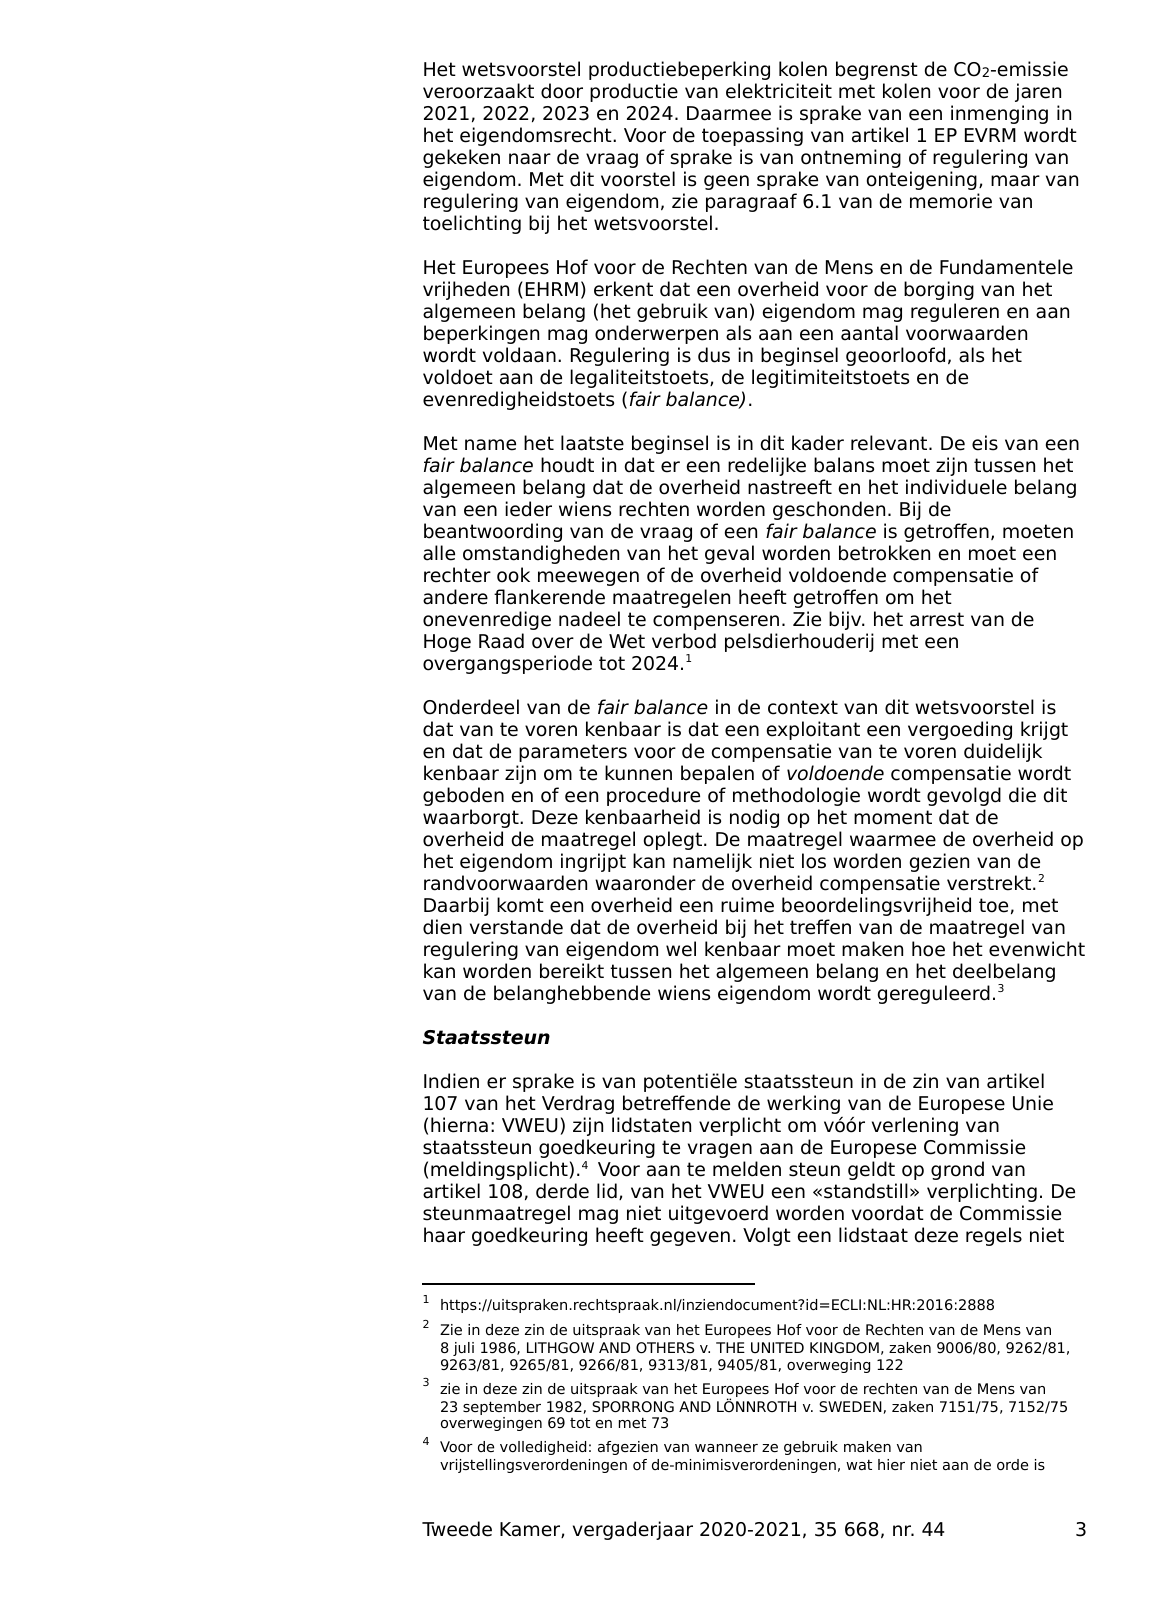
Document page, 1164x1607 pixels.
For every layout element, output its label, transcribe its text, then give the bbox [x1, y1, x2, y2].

text Onderdeel van de fair balance in de context van dit wetsvoorstel is dat van te voren kenbaar is dat een exploitant een vergoeding krijgt en dat de parameters voor de compensatie van te voren duidelijk kenbaar zijn om te kunnen bepalen of voldoende compensatie wordt geboden en of een procedure of methodologie wordt gevolgd die dit waarborgt. Deze kenbaarheid is nodig op het moment dat de overheid de maatregel oplegt. De maatregel waarmee de overheid op het eigendom ingrijpt kan namelijk niet los worden gezien van de randvoorwaarden waaronder de overheid compensatie verstrekt. Daarbij komt een overheid een ruime beoordelingsvrijheid toe, met dien verstande dat de overheid bij het treffen van de maatregel van regulering van eigendom wel kenbaar moet maken hoe het evenwicht kan worden bereikt tussen het algemeen belang en het deelbelang van de belanghebbende wiens eigendom wordt gereguleerd. [422, 697, 1087, 1005]
subtitle Staatssteun [422, 1027, 1087, 1049]
text Het wetsvoorstel productiebeperking kolen begrenst de CO2-emissie veroorzaakt door productie van elektriciteit met kolen voor de jaren 2021, 2022, 2023 en 2024. Daarmee is sprake van een inmenging in het eigendomsrecht. Voor de toepassing van artikel 1 EP EVRM wordt gekeken naar de vraag of sprake is van ontneming of regulering van eigendom. Met dit voorstel is geen sprake van onteigening, maar van regulering van eigendom, zie paragraaf 6.1 van de memorie van toelichting bij het wetsvoorstel. [422, 59, 1087, 235]
text Voor de volledigheid: afgezien van wanneer ze gebruik maken van vrijstellingsverordeningen of de-minimisverordeningen, wat hier niet aan de orde is [422, 1435, 1087, 1474]
text https://uitspraken.rechtspraak.nl/inziendocument?id=ECLI:NL:HR:2016:2888 [422, 1293, 1087, 1315]
text Indien er sprake is van potentiële staatssteun in de zin van artikel 107 van het Verdrag betreffende de werking van de Europese Unie (hierna: VWEU) zijn lidstaten verplicht om vóór verlening van staatssteun goedkeuring te vragen aan de Europese Commissie (meldingsplicht). Voor aan te melden steun geldt op grond van artikel 108, derde lid, van het VWEU een «standstill» verplichting. De steunmaatregel mag niet uitgevoerd worden voordat de Commissie haar goedkeuring heeft gegeven. Volgt een lidstaat deze regels niet [422, 1071, 1087, 1247]
text Het Europees Hof voor de Rechten van de Mens en de Fundamentele vrijheden (EHRM) erkent dat een overheid voor de borging van het algemeen belang (het gebruik van) eigendom mag reguleren en aan beperkingen mag onderwerpen als aan een aantal voorwaarden wordt voldaan. Regulering is dus in beginsel geoorloofd, als het voldoet aan de legaliteitstoets, de legitimiteitstoets en de evenredigheidstoets (fair balance). [422, 257, 1087, 411]
text Zie in deze zin de uitspraak van het Europees Hof voor de Rechten van de Mens van 8 juli 1986, LITHGOW AND OTHERS v. THE UNITED KINGDOM, zaken 9006/80, 9262/81, 9263/81, 9265/81, 9266/81, 9313/81, 9405/81, overweging 122 [422, 1318, 1087, 1374]
text zie in deze zin de uitspraak van het Europees Hof voor de rechten van de Mens van 23 september 1982, SPORRONG AND LÖNNROTH v. SWEDEN, zaken 7151/75, 7152/75 overwegingen 69 tot en met 73 [422, 1377, 1087, 1432]
text Met name het laatste beginsel is in dit kader relevant. De eis van een fair balance houdt in dat er een redelijke balans moet zijn tussen het algemeen belang dat de overheid nastreeft en het individuele belang van een ieder wiens rechten worden geschonden. Bij de beantwoording van de vraag of een fair balance is getroffen, moeten alle omstandigheden van het geval worden betrokken en moet een rechter ook meewegen of de overheid voldoende compensatie of andere flankerende maatregelen heeft getroffen om het onevenredige nadeel te compenseren. Zie bijv. het arrest van de Hoge Raad over de Wet verbod pelsdierhouderij met een overgangsperiode tot 2024. [422, 433, 1087, 675]
